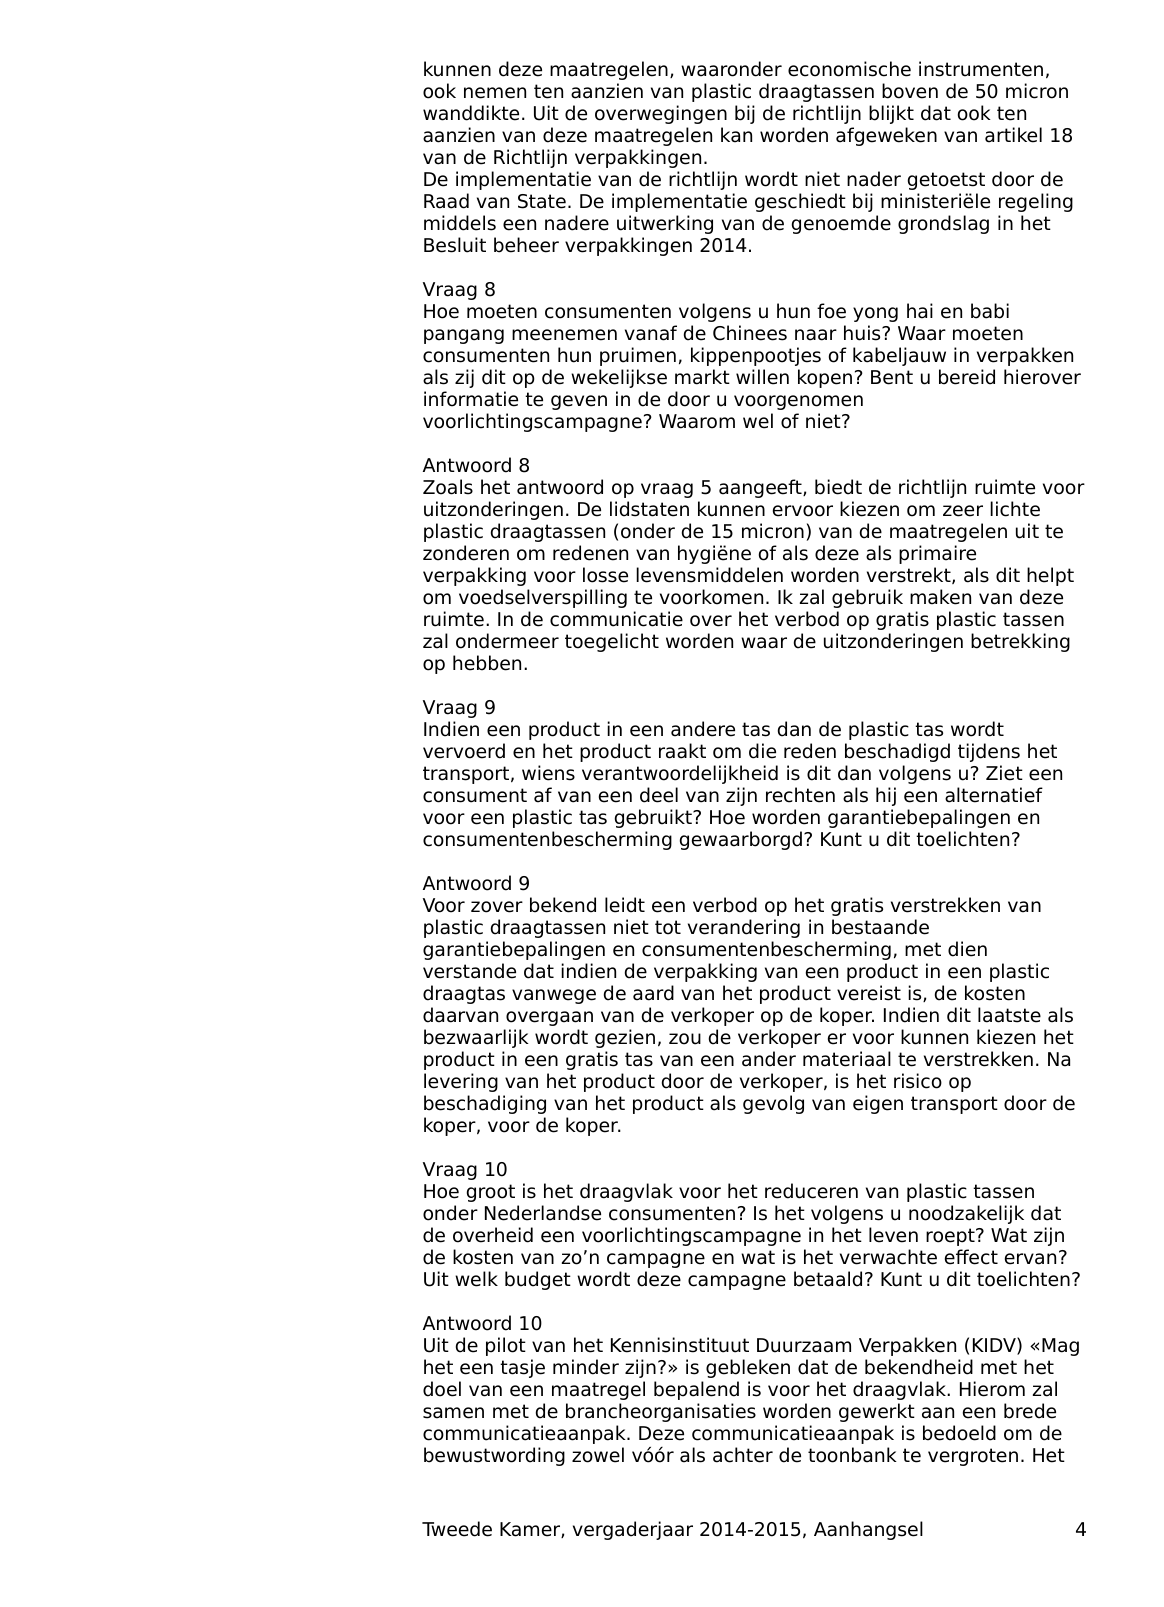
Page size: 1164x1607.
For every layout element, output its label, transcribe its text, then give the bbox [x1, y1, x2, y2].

text Vraag 10 [422, 1159, 1087, 1181]
text Voor zover bekend leidt een verbod op het gratis verstrekken van plastic draagtassen niet tot verandering in bestaande garantiebepalingen en consumentenbescherming, met dien verstande dat indien de verpakking van een product in een plastic draagtas vanwege de aard van het product vereist is, de kosten daarvan overgaan van de verkoper op de koper. Indien dit laatste als bezwaarlijk wordt gezien, zou de verkoper er voor kunnen kiezen het product in een gratis tas van een ander materiaal te verstrekken. Na levering van het product door de verkoper, is het risico op beschadiging van het product als gevolg van eigen transport door de koper, voor de koper. [422, 895, 1087, 1137]
text Vraag 8 [422, 279, 1087, 301]
text Hoe moeten consumenten volgens u hun foe yong hai en babi pangang meenemen vanaf de Chinees naar huis? Waar moeten consumenten hun pruimen, kippenpootjes of kabeljauw in verpakken als zij dit op de wekelijkse markt willen kopen? Bent u bereid hierover informatie te geven in de door u voorgenomen voorlichtingscampagne? Waarom wel of niet? [422, 301, 1087, 433]
text Vraag 9 [422, 697, 1087, 719]
text Antwoord 10 [422, 1313, 1087, 1335]
text De implementatie van de richtlijn wordt niet nader getoetst door de Raad van State. De implementatie geschiedt bij ministeriële regeling middels een nadere uitwerking van de genoemde grondslag in het Besluit beheer verpakkingen 2014. [422, 169, 1087, 257]
text Uit de pilot van het Kennisinstituut Duurzaam Verpakken (KIDV) «Mag het een tasje minder zijn?» is gebleken dat de bekendheid met het doel van een maatregel bepalend is voor het draagvlak. Hierom zal samen met de brancheorganisaties worden gewerkt aan een brede communicatieaanpak. Deze communicatieaanpak is bedoeld om de bewustwording zowel vóór als achter de toonbank te vergroten. Het [422, 1335, 1087, 1467]
text Antwoord 8 [422, 455, 1087, 477]
text Indien een product in een andere tas dan de plastic tas wordt vervoerd en het product raakt om die reden beschadigd tijdens het transport, wiens verantwoordelijkheid is dit dan volgens u? Ziet een consument af van een deel van zijn rechten als hij een alternatief voor een plastic tas gebruikt? Hoe worden garantiebepalingen en consumentenbescherming gewaarborgd? Kunt u dit toelichten? [422, 719, 1087, 851]
text kunnen deze maatregelen, waaronder economische instrumenten, ook nemen ten aanzien van plastic draagtassen boven de 50 micron wanddikte. Uit de overwegingen bij de richtlijn blijkt dat ook ten aanzien van deze maatregelen kan worden afgeweken van artikel 18 van de Richtlijn verpakkingen. [422, 59, 1087, 169]
text Hoe groot is het draagvlak voor het reduceren van plastic tassen onder Nederlandse consumenten? Is het volgens u noodzakelijk dat de overheid een voorlichtingscampagne in het leven roept? Wat zijn de kosten van zo’n campagne en wat is het verwachte effect ervan? Uit welk budget wordt deze campagne betaald? Kunt u dit toelichten? [422, 1181, 1087, 1291]
text Zoals het antwoord op vraag 5 aangeeft, biedt de richtlijn ruimte voor uitzonderingen. De lidstaten kunnen ervoor kiezen om zeer lichte plastic draagtassen (onder de 15 micron) van de maatregelen uit te zonderen om redenen van hygiëne of als deze als primaire verpakking voor losse levensmiddelen worden verstrekt, als dit helpt om voedselverspilling te voorkomen. Ik zal gebruik maken van deze ruimte. In de communicatie over het verbod op gratis plastic tassen zal ondermeer toegelicht worden waar de uitzonderingen betrekking op hebben. [422, 477, 1087, 675]
text Antwoord 9 [422, 873, 1087, 895]
